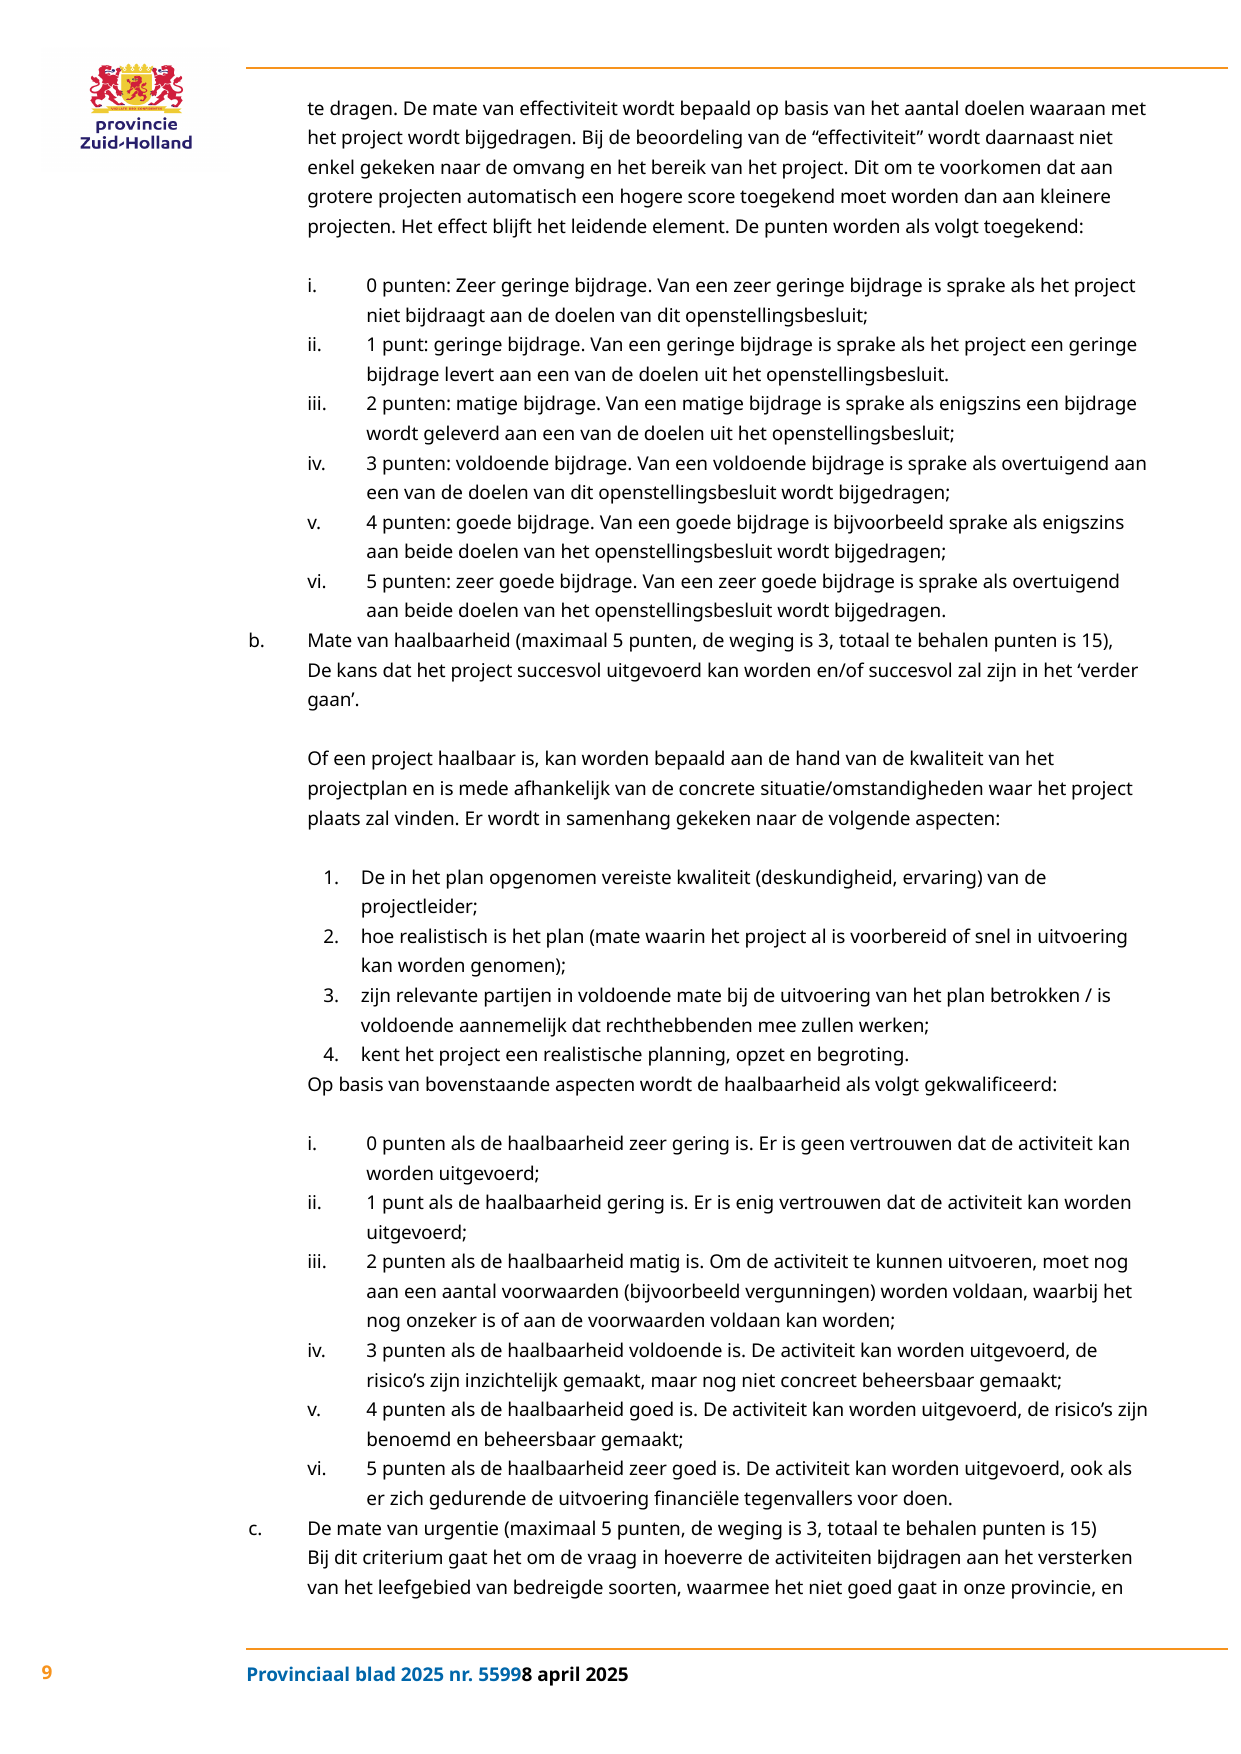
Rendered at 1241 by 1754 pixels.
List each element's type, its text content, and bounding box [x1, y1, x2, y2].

list 3 punten: voldoende bijdrage. Van een voldoende bijdrage is sprake als overtuigend aan een van de doelen van dit openstellingsbesluit wordt bijgedragen; [307, 450, 1152, 505]
list kent het project een realistische planning, opzet en begroting. [323, 1041, 1152, 1067]
list De mate van urgentie (maximaal 5 punten, de weging is 3, totaal te behalen punten is 15) [248, 1515, 1152, 1541]
list hoe realistisch is het plan (mate waarin het project al is voorbereid of snel in uitvoering kan worden genomen); [323, 923, 1152, 978]
list 2 punten: matige bijdrage. Van een matige bijdrage is sprake als enigszins een bijdrage wordt geleverd aan een van de doelen uit het openstellingsbesluit; [307, 391, 1152, 446]
list 2 punten als de haalbaarheid matig is. Om de activiteit te kunnen uitvoeren, moet nog aan een aantal voorwaarden (bijvoorbeeld vergunningen) worden voldaan, waarbij het nog onzeker is of aan de voorwaarden voldaan kan worden; [307, 1248, 1152, 1333]
list 0 punten als de haalbaarheid zeer gering is. Er is geen vertrouwen dat de activiteit kan worden uitgevoerd; [307, 1130, 1152, 1186]
list Mate van haalbaarheid (maximaal 5 punten, de weging is 3, totaal te behalen punten is 15), [248, 627, 1152, 653]
list 5 punten als de haalbaarheid zeer goed is. De activiteit kan worden uitgevoerd, ook als er zich gedurende de uitvoering financiële tegenvallers voor doen. [307, 1456, 1152, 1511]
list 4 punten als de haalbaarheid goed is. De activiteit kan worden uitgevoerd, de risico’s zijn benoemd en beheersbaar gemaakt; [307, 1396, 1152, 1452]
list 4 punten: goede bijdrage. Van een goede bijdrage is bijvoorbeeld sprake als enigszins aan beide doelen van het openstellingsbesluit wordt bijgedragen; [307, 509, 1152, 564]
list Bij dit criterium gaat het om de vraag in hoeverre de activiteiten bijdragen aan het versterken van het leefgebied van bedreigde soorten, waarmee het niet goed gaat in onze provincie, en [248, 1544, 1152, 1600]
picture [41, 47, 231, 172]
list 5 punten: zeer goede bijdrage. Van een zeer goede bijdrage is sprake als overtuigend aan beide doelen van het openstellingsbesluit wordt bijgedragen. [307, 568, 1152, 623]
list 0 punten: Zeer geringe bijdrage. Van een zeer geringe bijdrage is sprake als het project niet bijdraagt aan de doelen van dit openstellingsbesluit; [307, 272, 1152, 328]
list De kans dat het project succesvol uitgevoerd kan worden en/of succesvol zal zijn in het ‘verder gaan’. [248, 657, 1152, 712]
list 1 punt als de haalbaarheid gering is. Er is enig vertrouwen dat de activiteit kan worden uitgevoerd; [307, 1189, 1152, 1245]
list Op basis van bovenstaande aspecten wordt de haalbaarheid als volgt gekwalificeerd: [248, 1071, 1152, 1097]
list 1 punt: geringe bijdrage. Van een geringe bijdrage is sprake als het project een geringe bijdrage levert aan een van de doelen uit het openstellingsbesluit. [307, 331, 1152, 387]
list zijn relevante partijen in voldoende mate bij de uitvoering van het plan betrokken / is voldoende aannemelijk dat rechthebbenden mee zullen werken; [323, 982, 1152, 1038]
list te dragen. De mate van effectiviteit wordt bepaald op basis van het aantal doelen waaraan met het project wordt bijgedragen. Bij de beoordeling van de “effectiviteit” wordt daarnaast niet enkel gekeken naar de omvang en het bereik van het project. Dit om te voorkomen dat aan grotere projecten automatisch een hogere score toegekend moet worden dan aan kleinere projecten. Het effect blijft het leidende element. De punten worden als volgt toegekend: [248, 95, 1152, 239]
list 3 punten als de haalbaarheid voldoende is. De activiteit kan worden uitgevoerd, de risico’s zijn inzichtelijk gemaakt, maar nog niet concreet beheersbaar gemaakt; [307, 1337, 1152, 1393]
list Of een project haalbaar is, kan worden bepaald aan de hand van de kwaliteit van het projectplan en is mede afhankelijk van de concrete situatie/omstandigheden waar het project plaats zal vinden. Er wordt in samenhang gekeken naar de volgende aspecten: [248, 746, 1152, 831]
list De in het plan opgenomen vereiste kwaliteit (deskundigheid, ervaring) van de projectleider; [323, 864, 1152, 919]
